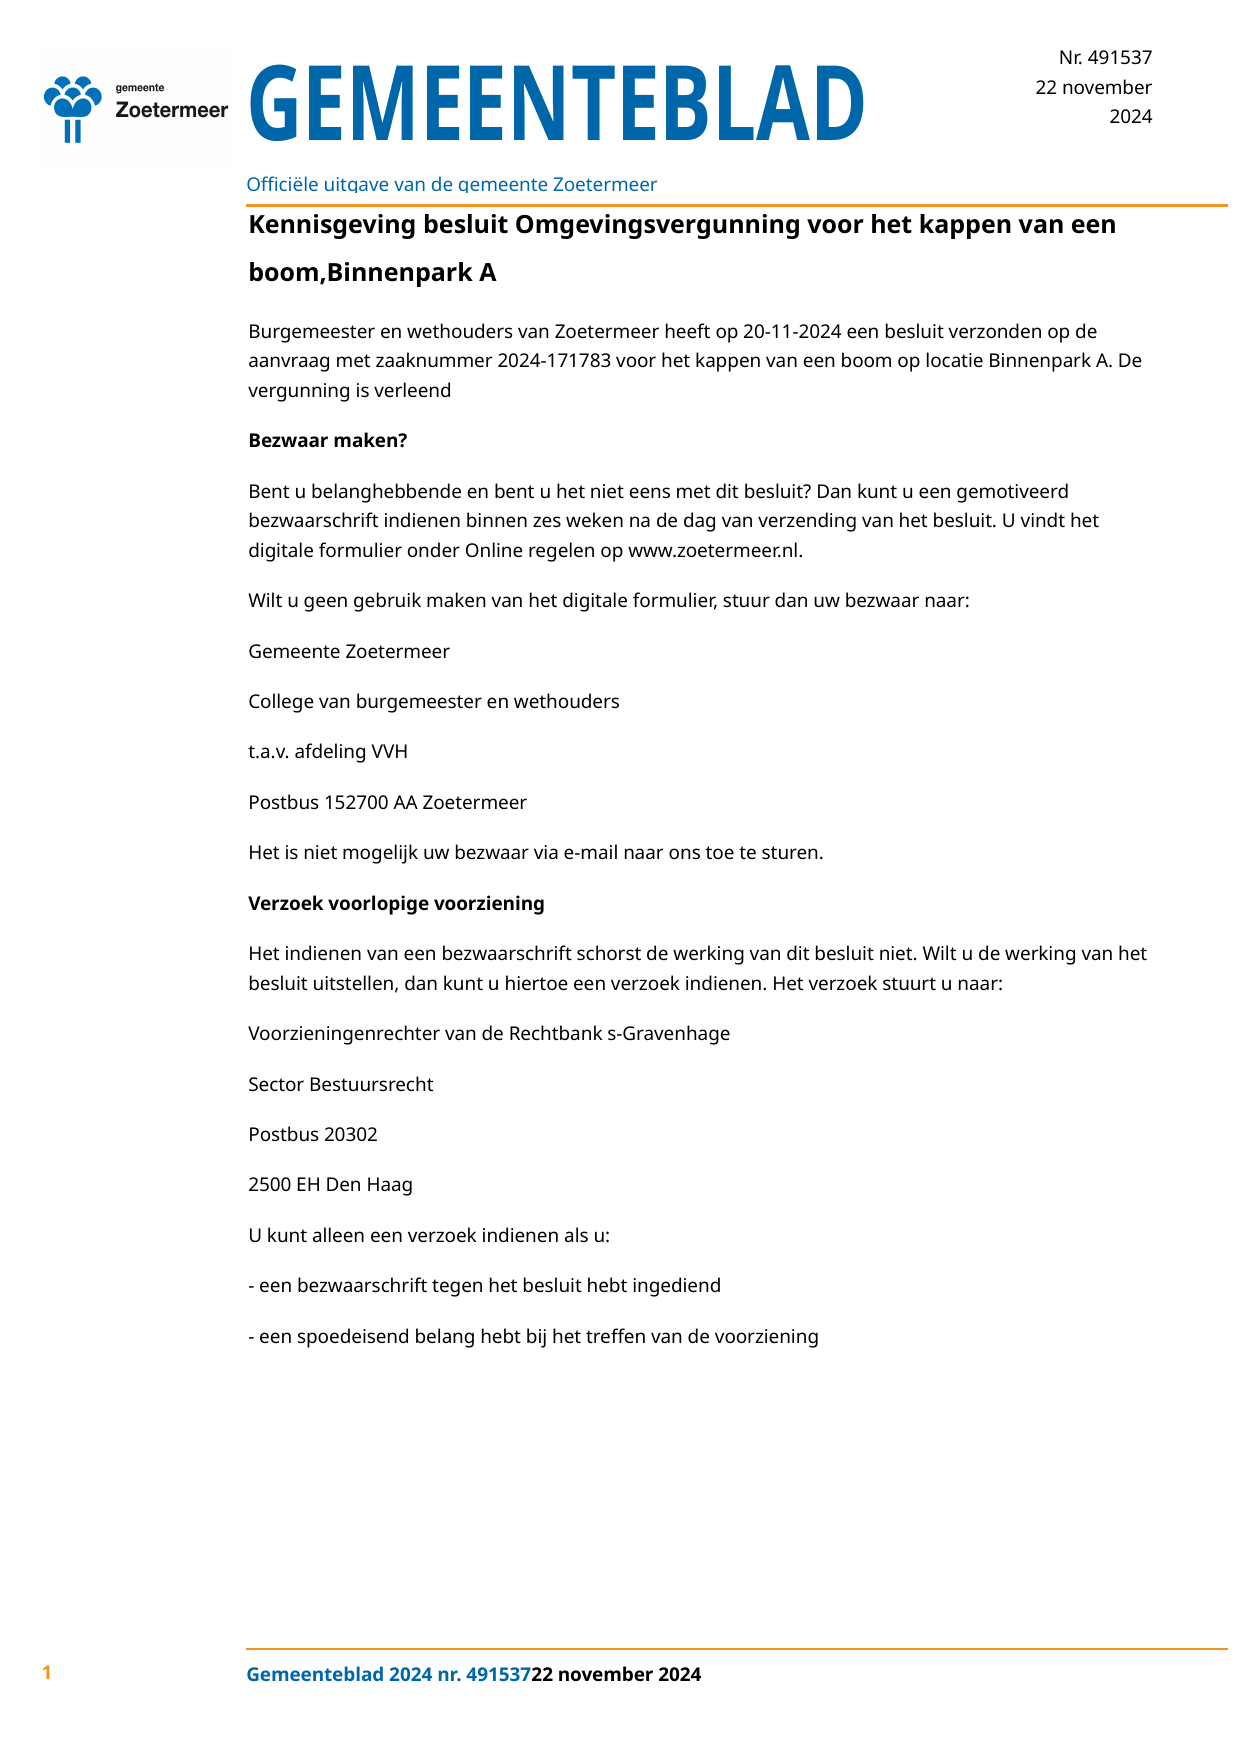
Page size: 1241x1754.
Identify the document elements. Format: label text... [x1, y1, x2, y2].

text Bezwaar maken? [248, 427, 1152, 453]
text Het indienen van een bezwaarschrift schorst de werking van dit besluit niet. Wilt u de werking van het besluit uitstellen, dan kunt u hiertoe een verzoek indienen. Het verzoek stuurt u naar: [248, 940, 1152, 996]
text - een bezwaarschrift tegen het besluit hebt ingediend [248, 1272, 1152, 1298]
text 2500 EH Den Haag [248, 1172, 1152, 1197]
text Wilt u geen gebruik maken van het digitale formulier, stuur dan uw bezwaar naar: [248, 587, 1152, 613]
text Kennisgeving besluit Omgevingsvergunning voor het kappen van een boom,Binnenpark A [248, 207, 1152, 288]
text Gemeente Zoetermeer [248, 638, 1152, 664]
text Postbus 20302 [248, 1121, 1152, 1147]
picture [41, 47, 231, 172]
text Burgemeester en wethouders van Zoetermeer heeft op 20-11-2024 een besluit verzonden op de aanvraag met zaaknummer 2024-171783 voor het kappen van een boom op locatie Binnenpark A. De vergunning is verleend [248, 318, 1152, 403]
text College van burgemeester en wethouders [248, 688, 1152, 714]
text Voorzieningenrechter van de Rechtbank s-Gravenhage [248, 1020, 1152, 1046]
text Bent u belanghebbende en bent u het niet eens met dit besluit? Dan kunt u een gemotiveerd bezwaarschrift indienen binnen zes weken na de dag van verzending van het besluit. U vindt het digitale formulier onder Online regelen op www.zoetermeer.nl. [248, 478, 1152, 563]
text t.a.v. afdeling VVH [248, 739, 1152, 764]
text U kunt alleen een verzoek indienen als u: [248, 1222, 1152, 1248]
text Sector Bestuursrecht [248, 1071, 1152, 1097]
text - een spoedeisend belang hebt bij het treffen van de voorziening [248, 1323, 1152, 1349]
text Het is niet mogelijk uw bezwaar via e-mail naar ons toe te sturen. [248, 839, 1152, 865]
text Verzoek voorlopige voorziening [248, 890, 1152, 916]
text Postbus 152700 AA Zoetermeer [248, 789, 1152, 815]
